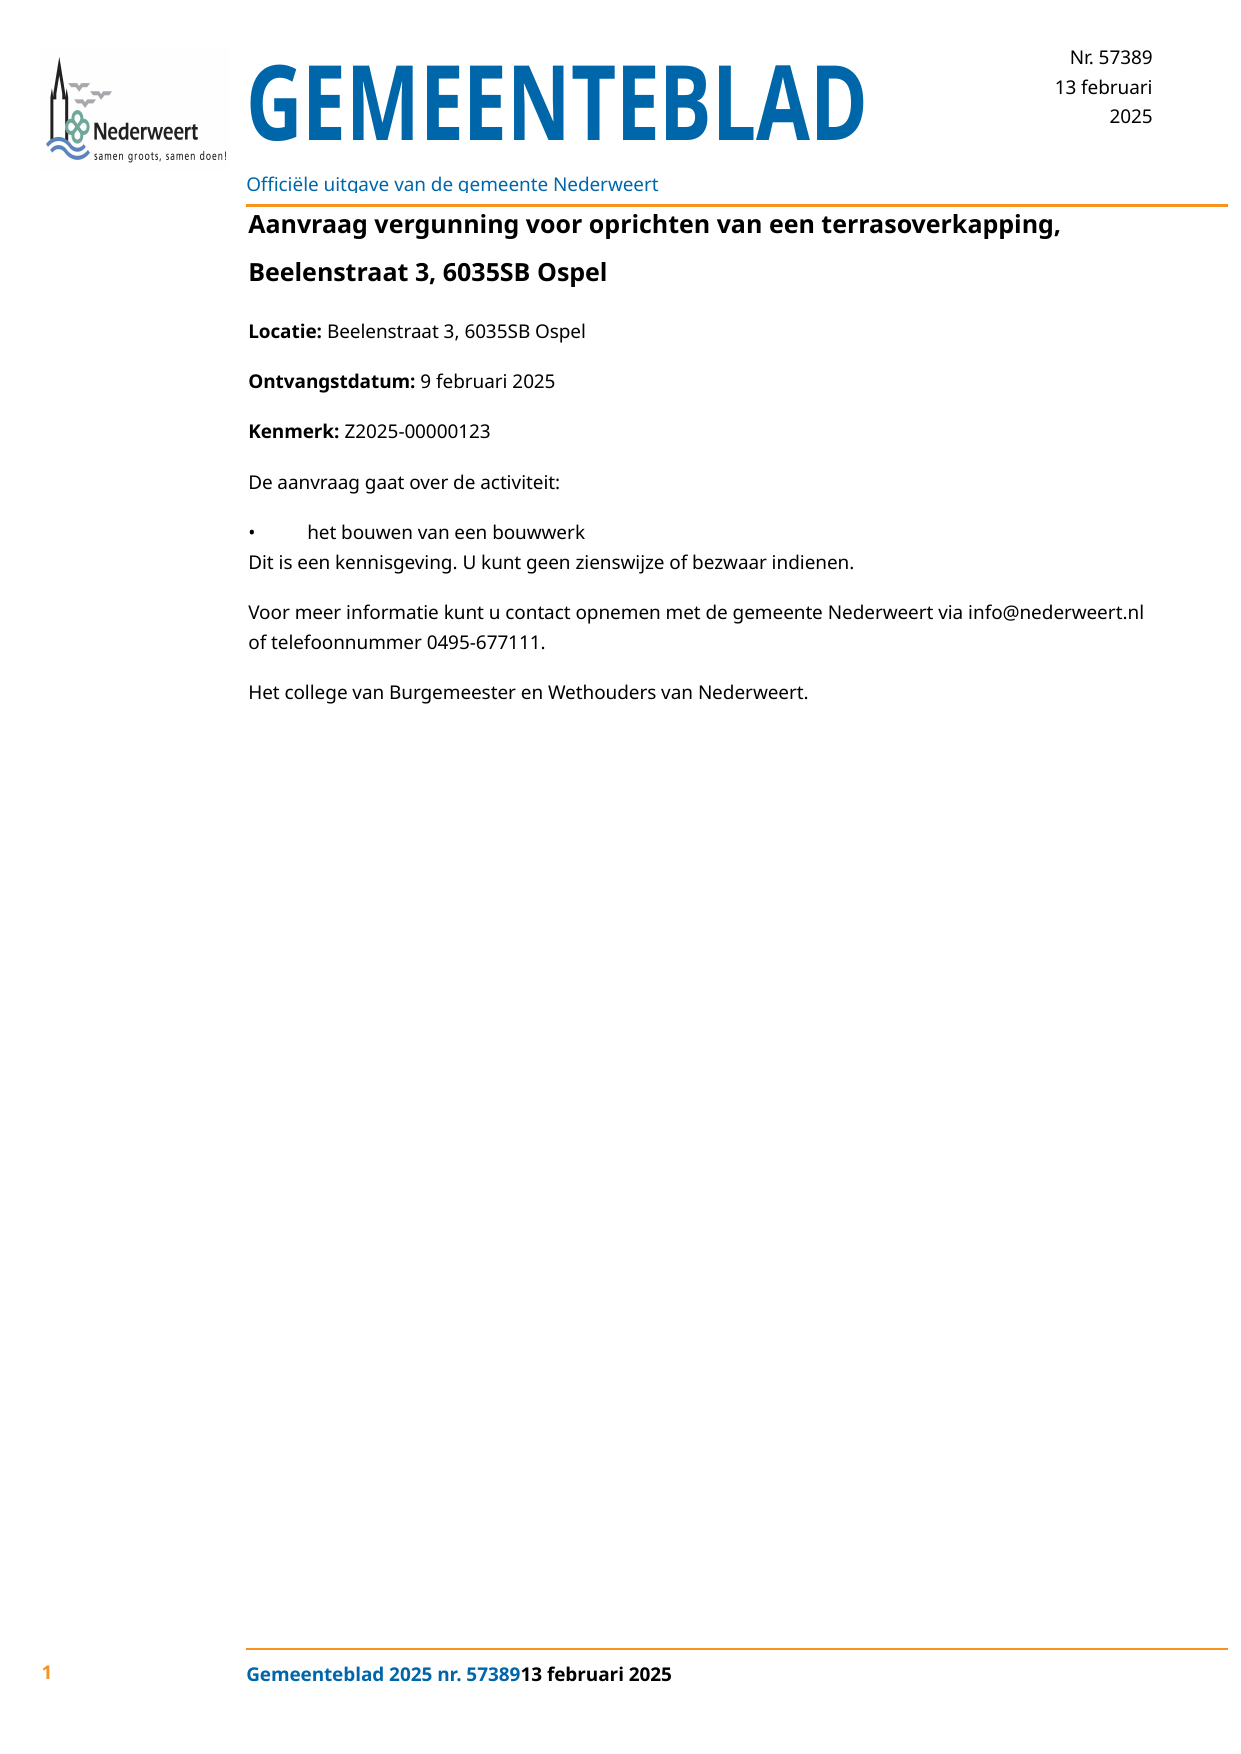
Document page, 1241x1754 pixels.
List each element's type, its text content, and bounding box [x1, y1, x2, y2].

picture [41, 47, 231, 172]
text De aanvraag gaat over de activiteit: [248, 469, 1152, 495]
text Het college van Burgemeester en Wethouders van Nederweert. [248, 679, 1152, 705]
text Ontvangstdatum: 9 februari 2025 [248, 368, 1152, 394]
text Aanvraag vergunning voor oprichten van een terrasoverkapping, Beelenstraat 3, 6035SB Ospel [248, 207, 1152, 288]
text Voor meer informatie kunt u contact opnemen met de gemeente Nederweert via info@nederweert.nl of telefoonnummer 0495-677111. [248, 599, 1152, 655]
text Dit is een kennisgeving. U kunt geen zienswijze of bezwaar indienen. [248, 549, 1152, 575]
text Kenmerk: Z2025-00000123 [248, 419, 1152, 444]
list het bouwen van een bouwwerk [248, 519, 1152, 545]
text Locatie: Beelenstraat 3, 6035SB Ospel [248, 318, 1152, 344]
